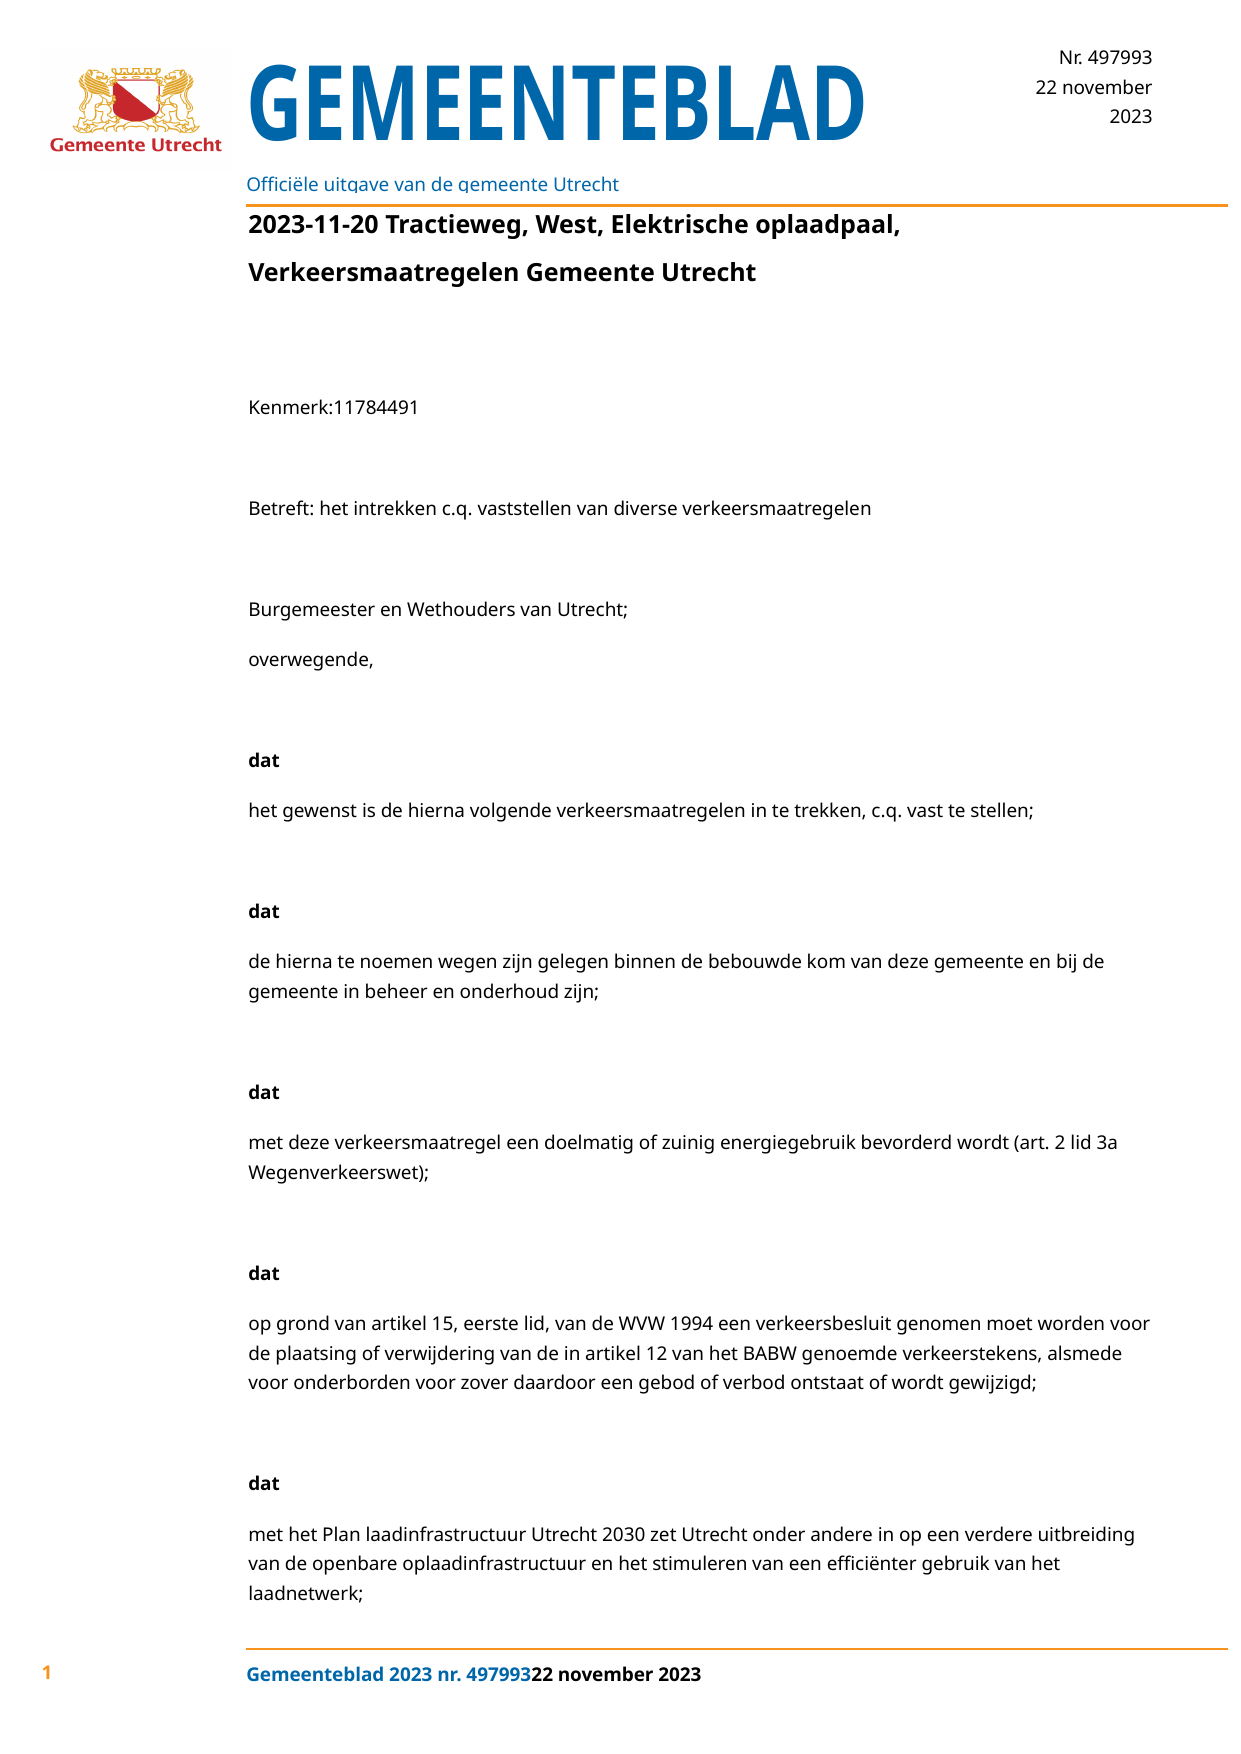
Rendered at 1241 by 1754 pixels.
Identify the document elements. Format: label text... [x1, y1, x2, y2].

text op grond van artikel 15, eerste lid, van de WVW 1994 een verkeersbesluit genomen moet worden voor de plaatsing of verwijdering van de in artikel 12 van het BABW genoemde verkeerstekens, alsmede voor onderborden voor zover daardoor een gebod of verbod ontstaat of wordt gewijzigd; [248, 1310, 1152, 1395]
text dat [248, 898, 1152, 924]
text de hierna te noemen wegen zijn gelegen binnen de bebouwde kom van deze gemeente en bij de gemeente in beheer en onderhoud zijn; [248, 949, 1152, 1004]
picture [41, 47, 231, 172]
text Kenmerk:11784491 [248, 394, 1152, 420]
text het gewenst is de hierna volgende verkeersmaatregelen in te trekken, c.q. vast te stellen; [248, 797, 1152, 823]
text dat [248, 747, 1152, 773]
text met deze verkeersmaatregel een doelmatig of zuinig energiegebruik bevorderd wordt (art. 2 lid 3a Wegenverkeerswet); [248, 1129, 1152, 1185]
text dat [248, 1260, 1152, 1286]
text met het Plan laadinfrastructuur Utrecht 2030 zet Utrecht onder andere in op een verdere uitbreiding van de openbare oplaadinfrastructuur en het stimuleren van een efficiënter gebruik van het laadnetwerk; [248, 1521, 1152, 1606]
text 2023-11-20 Tractieweg, West, Elektrische oplaadpaal, Verkeersmaatregelen Gemeente Utrecht [248, 207, 1152, 288]
text Burgemeester en Wethouders van Utrecht; [248, 596, 1152, 621]
text overwegende, [248, 646, 1152, 672]
text Betreft: het intrekken c.q. vaststellen van diverse verkeersmaatregelen [248, 495, 1152, 521]
text dat [248, 1079, 1152, 1105]
text dat [248, 1470, 1152, 1496]
